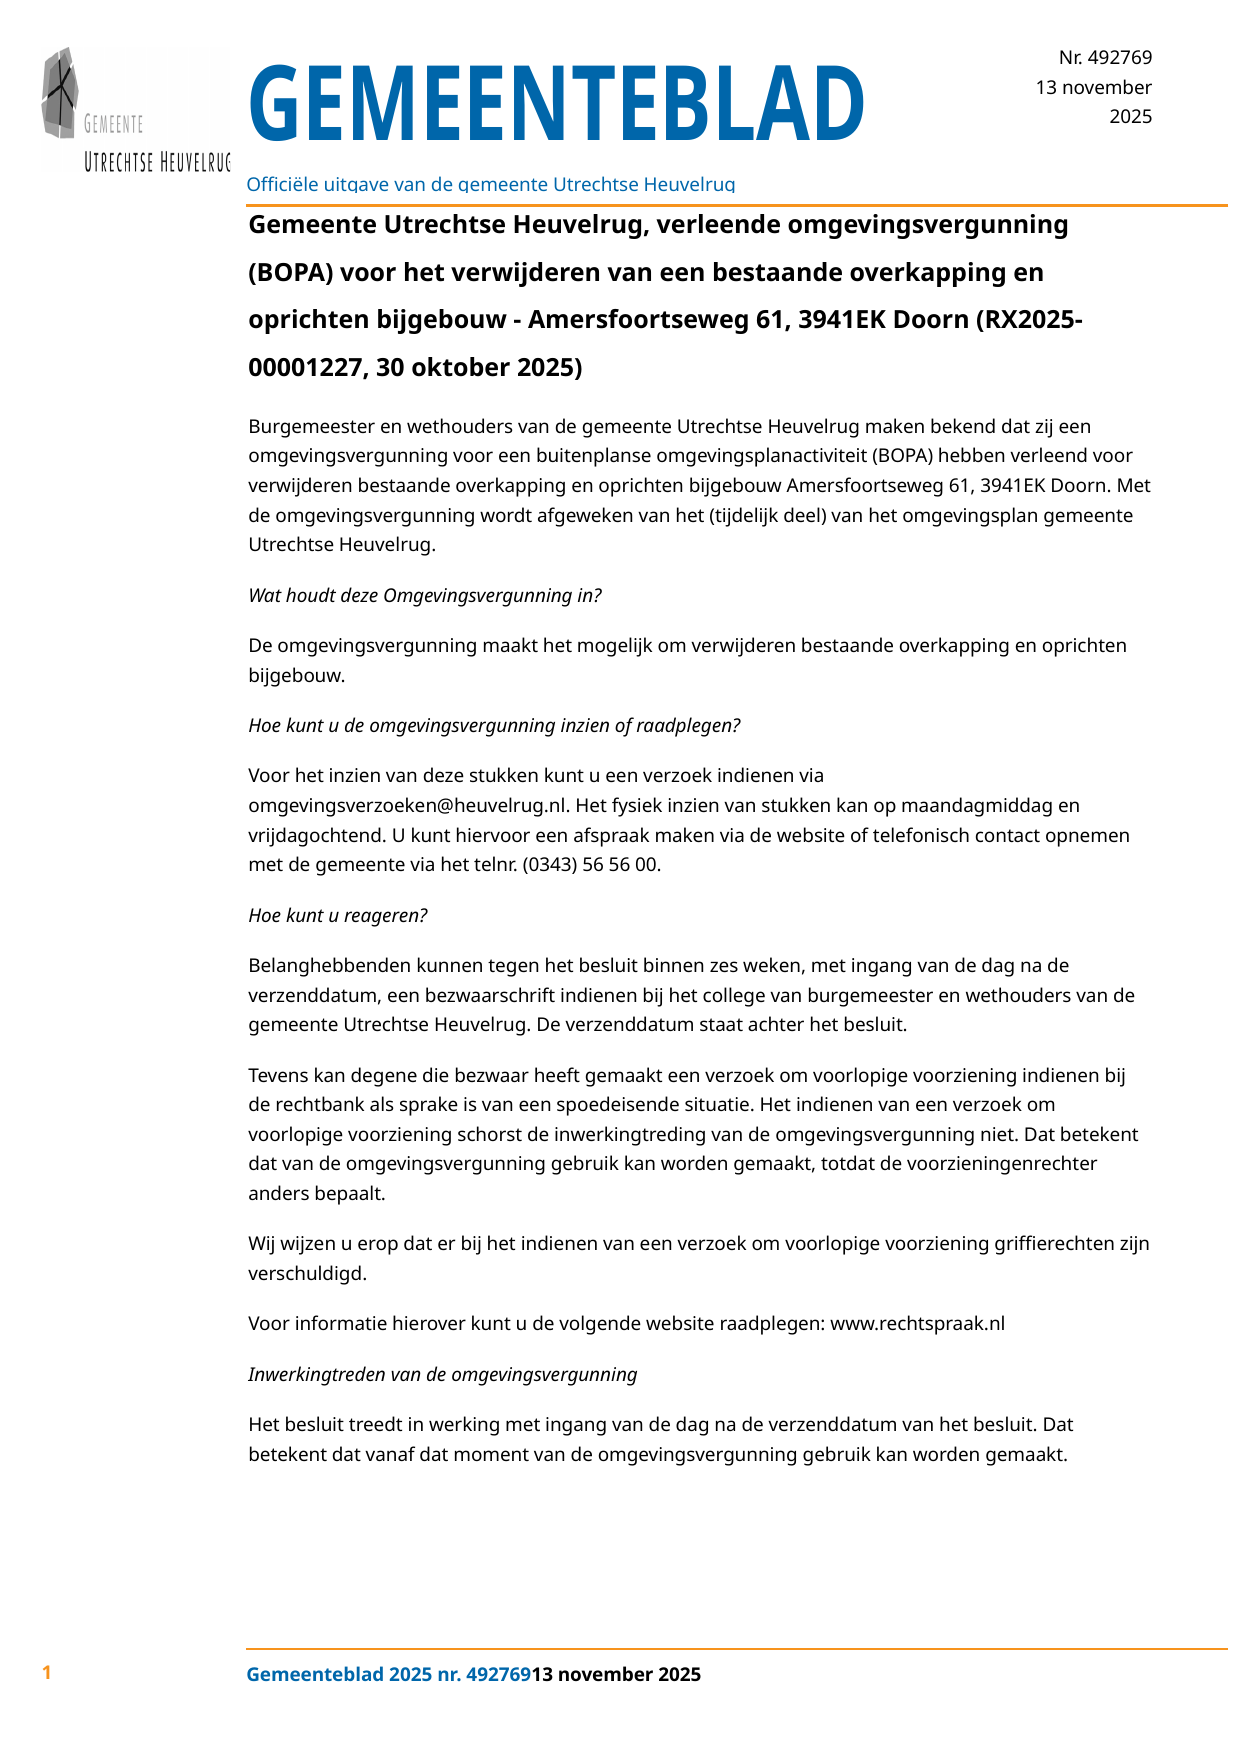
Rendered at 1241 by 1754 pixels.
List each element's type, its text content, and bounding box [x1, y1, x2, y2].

text Voor het inzien van deze stukken kunt u een verzoek indienen via omgevingsverzoeken@heuvelrug.nl. Het fysiek inzien van stukken kan op maandagmiddag en vrijdagochtend. U kunt hiervoor een afspraak maken via de website of telefonisch contact opnemen met de gemeente via het telnr. (0343) 56 56 00. [248, 763, 1152, 877]
text Burgemeester en wethouders van de gemeente Utrechtse Heuvelrug maken bekend dat zij een omgevingsvergunning voor een buitenplanse omgevingsplanactiviteit (BOPA) hebben verleend voor verwijderen bestaande overkapping en oprichten bijgebouw Amersfoortseweg 61, 3941EK Doorn. Met de omgevingsvergunning wordt afgeweken van het (tijdelijk deel) van het omgevingsplan gemeente Utrechtse Heuvelrug. [248, 413, 1152, 557]
text Hoe kunt u de omgevingsvergunning inzien of raadplegen? [248, 712, 1152, 738]
text Voor informatie hierover kunt u de volgende website raadplegen: www.rechtspraak.nl [248, 1311, 1152, 1336]
text Tevens kan degene die bezwaar heeft gemaakt een verzoek om voorlopige voorziening indienen bij de rechtbank als sprake is van een spoedeisende situatie. Het indienen van een verzoek om voorlopige voorziening schorst de inwerkingtreding van de omgevingsvergunning niet. Dat betekent dat van de omgevingsvergunning gebruik kan worden gemaakt, totdat de voorzieningenrechter anders bepaalt. [248, 1062, 1152, 1206]
text Het besluit treedt in werking met ingang van de dag na de verzenddatum van het besluit. Dat betekent dat vanaf dat moment van de omgevingsvergunning gebruik kan worden gemaakt. [248, 1411, 1152, 1467]
text Inwerkingtreden van de omgevingsvergunning [248, 1361, 1152, 1387]
text De omgevingsvergunning maakt het mogelijk om verwijderen bestaande overkapping en oprichten bijgebouw. [248, 632, 1152, 688]
text Hoe kunt u reageren? [248, 902, 1152, 928]
text Wij wijzen u erop dat er bij het indienen van een verzoek om voorlopige voorziening griffierechten zijn verschuldigd. [248, 1231, 1152, 1286]
text Gemeente Utrechtse Heuvelrug, verleende omgevingsvergunning (BOPA) voor het verwijderen van een bestaande overkapping en oprichten bijgebouw - Amersfoortseweg 61, 3941EK Doorn (RX2025-00001227, 30 oktober 2025) [248, 207, 1152, 384]
text Wat houdt deze Omgevingsvergunning in? [248, 582, 1152, 608]
picture [41, 47, 231, 172]
text Belanghebbenden kunnen tegen het besluit binnen zes weken, met ingang van de dag na de verzenddatum, een bezwaarschrift indienen bij het college van burgemeester en wethouders van de gemeente Utrechtse Heuvelrug. De verzenddatum staat achter het besluit. [248, 952, 1152, 1037]
